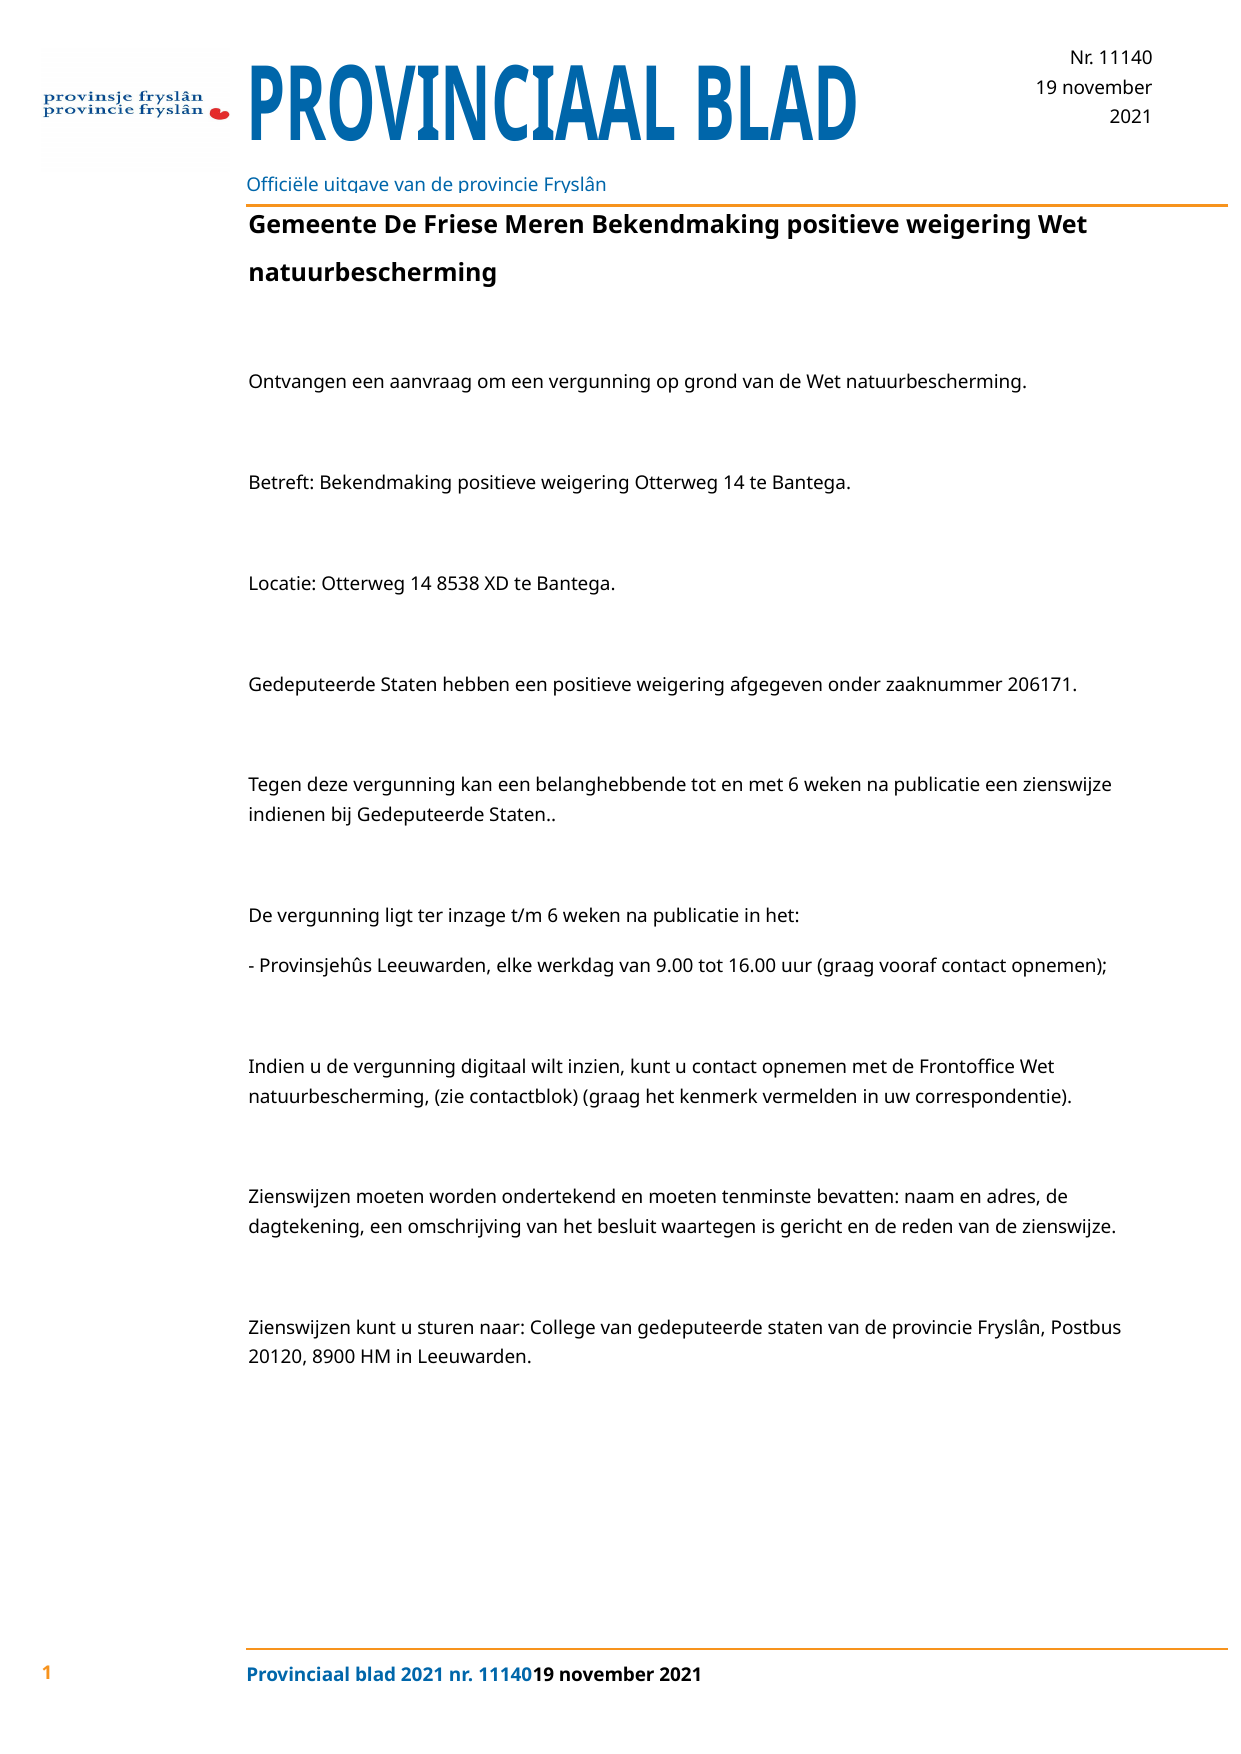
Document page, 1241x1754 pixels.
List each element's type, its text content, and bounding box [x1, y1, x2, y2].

text Locatie: Otterweg 14 8538 XD te Bantega. [248, 570, 1152, 596]
text - Provinsjehûs Leeuwarden, elke werkdag van 9.00 tot 16.00 uur (graag vooraf contact opnemen); [248, 952, 1152, 978]
text Gemeente De Friese Meren Bekendmaking positieve weigering Wet natuurbescherming [248, 207, 1152, 288]
text De vergunning ligt ter inzage t/m 6 weken na publicatie in het: [248, 902, 1152, 928]
text Gedeputeerde Staten hebben een positieve weigering afgegeven onder zaaknummer 206171. [248, 671, 1152, 697]
text Zienswijzen kunt u sturen naar: College van gedeputeerde staten van de provincie Fryslân, Postbus 20120, 8900 HM in Leeuwarden. [248, 1314, 1152, 1369]
text Betreft: Bekendmaking positieve weigering Otterweg 14 te Bantega. [248, 469, 1152, 495]
text Indien u de vergunning digitaal wilt inzien, kunt u contact opnemen met de Frontoffice Wet natuurbescherming, (zie contactblok) (graag het kenmerk vermelden in uw correspondentie). [248, 1053, 1152, 1109]
text Zienswijzen moeten worden ondertekend en moeten tenminste bevatten: naam en adres, de dagtekening, een omschrijving van het besluit waartegen is gericht en de reden van de zienswijze. [248, 1184, 1152, 1239]
text Ontvangen een aanvraag om een vergunning op grond van de Wet natuurbescherming. [248, 368, 1152, 394]
picture [41, 47, 231, 172]
text Tegen deze vergunning kan een belanghebbende tot en met 6 weken na publicatie een zienswijze indienen bij Gedeputeerde Staten.. [248, 772, 1152, 827]
